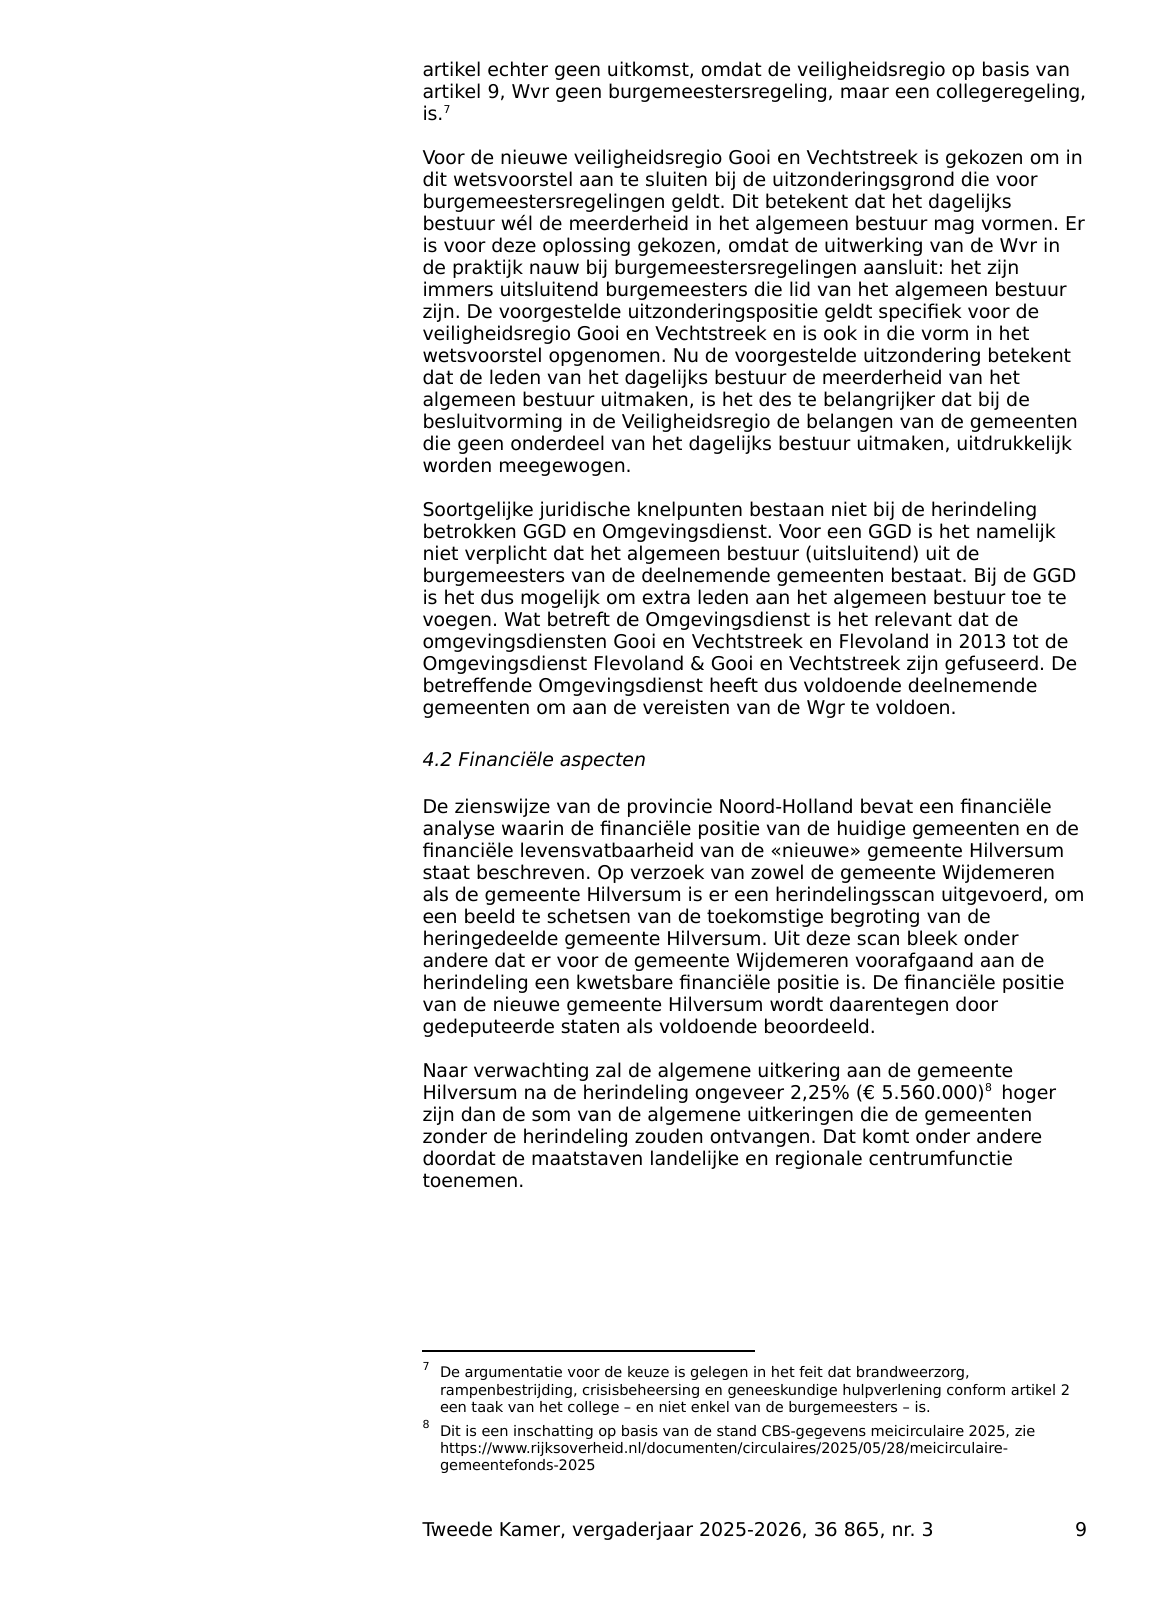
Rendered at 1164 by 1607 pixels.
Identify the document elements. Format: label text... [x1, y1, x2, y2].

text Voor de nieuwe veiligheidsregio Gooi en Vechtstreek is gekozen om in dit wetsvoorstel aan te sluiten bij de uitzonderingsgrond die voor burgemeestersregelingen geldt. Dit betekent dat het dagelijks bestuur wél de meerderheid in het algemeen bestuur mag vormen. Er is voor deze oplossing gekozen, omdat de uitwerking van de Wvr in de praktijk nauw bij burgemeestersregelingen aansluit: het zijn immers uitsluitend burgemeesters die lid van het algemeen bestuur zijn. De voorgestelde uitzonderingspositie geldt specifiek voor de veiligheidsregio Gooi en Vechtstreek en is ook in die vorm in het wetsvoorstel opgenomen. Nu de voorgestelde uitzondering betekent dat de leden van het dagelijks bestuur de meerderheid van het algemeen bestuur uitmaken, is het des te belangrijker dat bij de besluitvorming in de Veiligheidsregio de belangen van de gemeenten die geen onderdeel van het dagelijks bestuur uitmaken, uitdrukkelijk worden meegewogen. [422, 147, 1087, 477]
text Soortgelijke juridische knelpunten bestaan niet bij de herindeling betrokken GGD en Omgevingsdienst. Voor een GGD is het namelijk niet verplicht dat het algemeen bestuur (uitsluitend) uit de burgemeesters van de deelnemende gemeenten bestaat. Bij de GGD is het dus mogelijk om extra leden aan het algemeen bestuur toe te voegen. Wat betreft de Omgevingsdienst is het relevant dat de omgevingsdiensten Gooi en Vechtstreek en Flevoland in 2013 tot de Omgevingsdienst Flevoland & Gooi en Vechtstreek zijn gefuseerd. De betreffende Omgevingsdienst heeft dus voldoende deelnemende gemeenten om aan de vereisten van de Wgr te voldoen. [422, 499, 1087, 719]
text Naar verwachting zal de algemene uitkering aan de gemeente Hilversum na de herindeling ongeveer 2,25% (€ 5.560.000) hoger zijn dan de som van de algemene uitkeringen die de gemeenten zonder de herindeling zouden ontvangen. Dat komt onder andere doordat de maatstaven landelijke en regionale centrumfunctie toenemen. [422, 1060, 1087, 1192]
text De zienswijze van de provincie Noord-Holland bevat een financiële analyse waarin de financiële positie van de huidige gemeenten en de financiële levensvatbaarheid van de «nieuwe» gemeente Hilversum staat beschreven. Op verzoek van zowel de gemeente Wijdemeren als de gemeente Hilversum is er een herindelingsscan uitgevoerd, om een beeld te schetsen van de toekomstige begroting van de heringedeelde gemeente Hilversum. Uit deze scan bleek onder andere dat er voor de gemeente Wijdemeren voorafgaand aan de herindeling een kwetsbare financiële positie is. De financiële positie van de nieuwe gemeente Hilversum wordt daarentegen door gedeputeerde staten als voldoende beoordeeld. [422, 796, 1087, 1038]
text artikel echter geen uitkomst, omdat de veiligheidsregio op basis van artikel 9, Wvr geen burgemeestersregeling, maar een collegeregeling, is. [422, 59, 1087, 125]
text De argumentatie voor de keuze is gelegen in het feit dat brandweerzorg, rampenbestrijding, crisisbeheersing en geneeskundige hulpverlening conform artikel 2 een taak van het college – en niet enkel van de burgemeesters – is. [422, 1360, 1087, 1416]
text Dit is een inschatting op basis van de stand CBS-gegevens meicirculaire 2025, zie https://www.rijksoverheid.nl/documenten/circulaires/2025/05/28/meicirculaire-gemeentefonds-2025 [422, 1418, 1087, 1474]
subtitle 4.2 Financiële aspecten [422, 749, 1087, 771]
